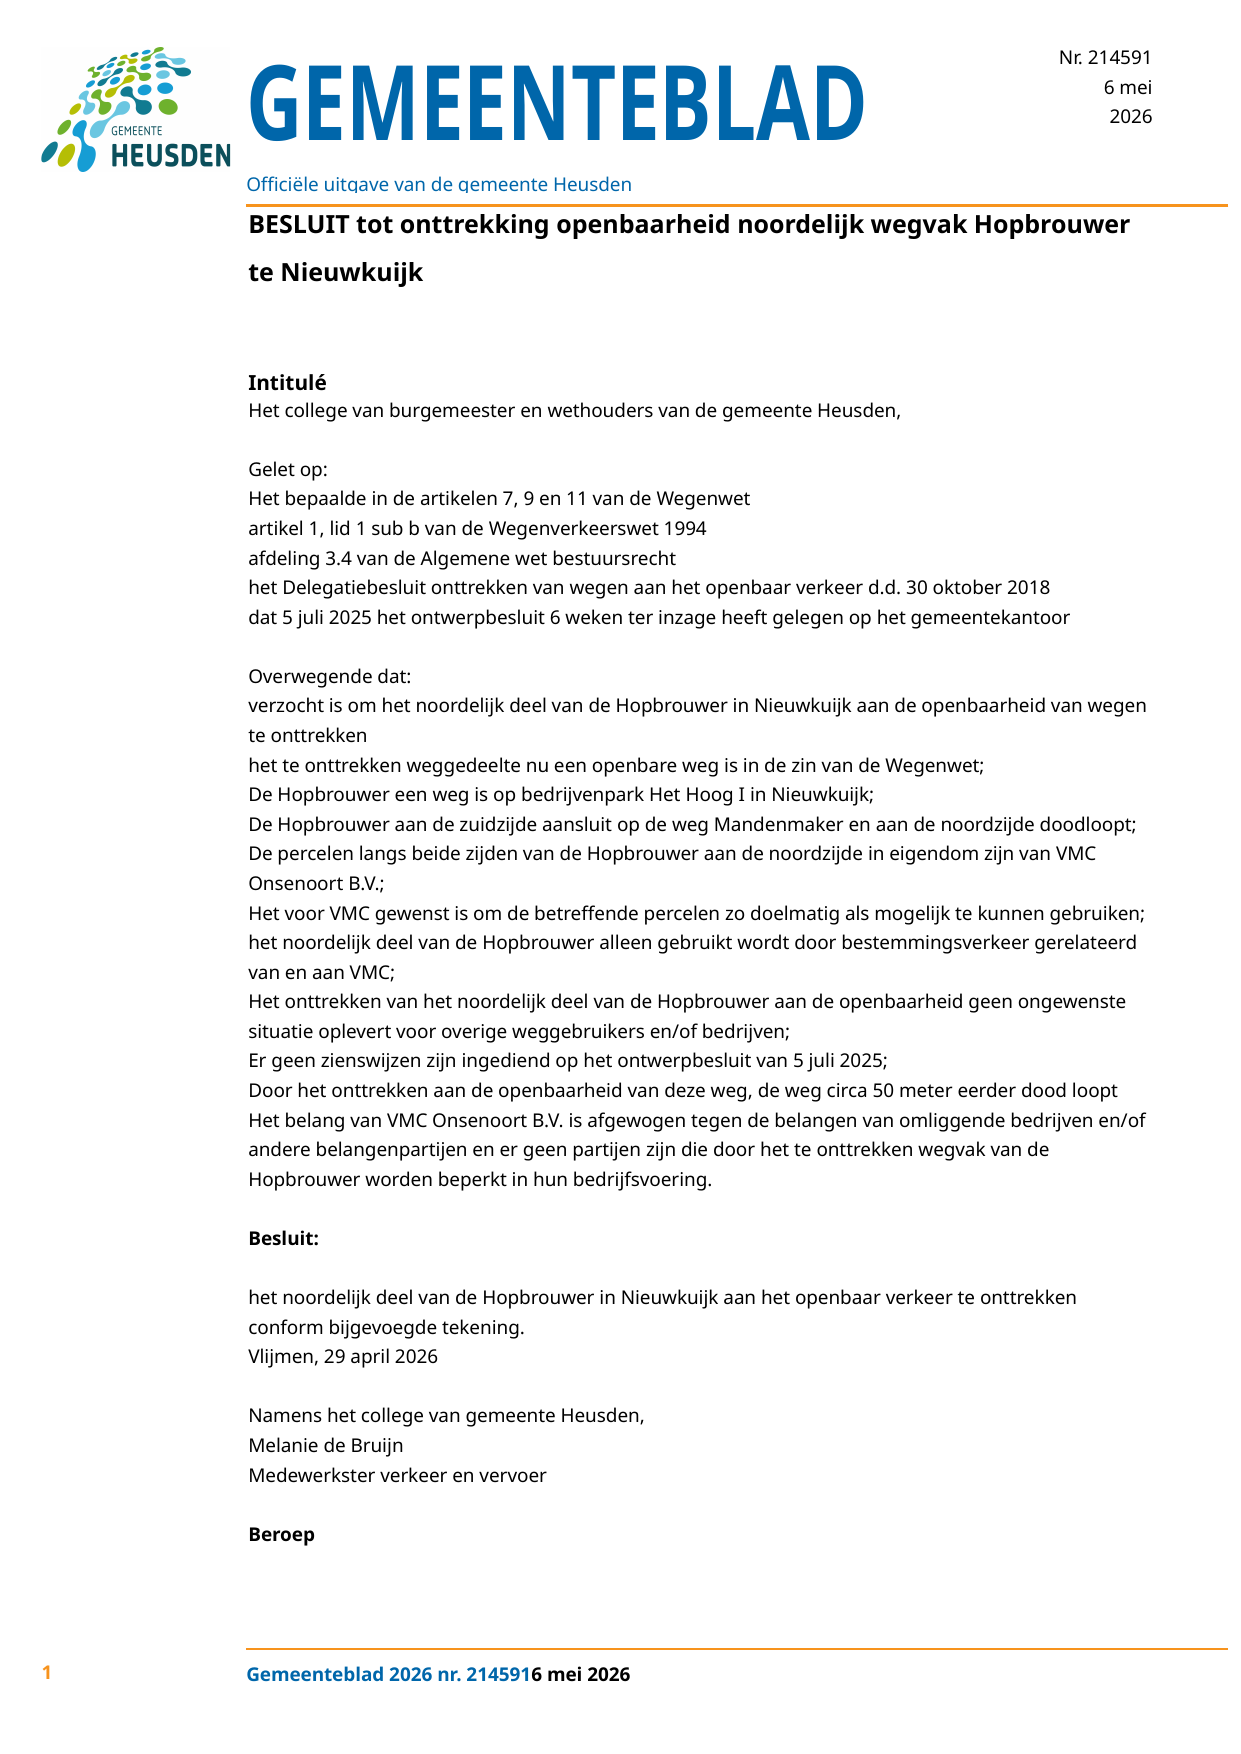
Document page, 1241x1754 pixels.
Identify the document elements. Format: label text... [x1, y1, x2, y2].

text Intitulé [248, 368, 1152, 397]
text het te onttrekken weggedeelte nu een openbare weg is in de zin van de Wegenwet; [248, 752, 1152, 777]
picture [41, 47, 231, 172]
text Gelet op: [248, 456, 1152, 482]
text Melanie de Bruijn [248, 1432, 1152, 1458]
text Het bepaalde in de artikelen 7, 9 en 11 van de Wegenwet [248, 486, 1152, 511]
text BESLUIT tot onttrekking openbaarheid noordelijk wegvak Hopbrouwer te Nieuwkuijk [248, 207, 1152, 288]
text Er geen zienswijzen zijn ingediend op het ontwerpbesluit van 5 juli 2025; [248, 1048, 1152, 1073]
text Het college van burgemeester en wethouders van de gemeente Heusden, [248, 397, 1152, 422]
text artikel 1, lid 1 sub b van de Wegenverkeerswet 1994 [248, 515, 1152, 541]
text verzocht is om het noordelijk deel van de Hopbrouwer in Nieuwkuijk aan de openbaarheid van wegen te onttrekken [248, 693, 1152, 748]
text Door het onttrekken aan de openbaarheid van deze weg, de weg circa 50 meter eerder dood loopt [248, 1077, 1152, 1103]
text dat 5 juli 2025 het ontwerpbesluit 6 weken ter inzage heeft gelegen op het gemeentekantoor [248, 604, 1152, 629]
text Namens het college van gemeente Heusden, [248, 1403, 1152, 1428]
text Het onttrekken van het noordelijk deel van de Hopbrouwer aan de openbaarheid geen ongewenste situatie oplevert voor overige weggebruikers en/of bedrijven; [248, 988, 1152, 1044]
text De percelen langs beide zijden van de Hopbrouwer aan de noordzijde in eigendom zijn van VMC Onsenoort B.V.; [248, 841, 1152, 896]
text het noordelijk deel van de Hopbrouwer in Nieuwkuijk aan het openbaar verkeer te onttrekken conform bijgevoegde tekening. [248, 1284, 1152, 1339]
text Medewerkster verkeer en vervoer [248, 1462, 1152, 1487]
text De Hopbrouwer een weg is op bedrijvenpark Het Hoog I in Nieuwkuijk; [248, 781, 1152, 807]
text Besluit: [248, 1225, 1152, 1251]
text Het belang van VMC Onsenoort B.V. is afgewogen tegen de belangen van omliggende bedrijven en/of andere belangenpartijen en er geen partijen zijn die door het te onttrekken wegvak van de Hopbrouwer worden beperkt in hun bedrijfsvoering. [248, 1107, 1152, 1192]
text afdeling 3.4 van de Algemene wet bestuursrecht [248, 545, 1152, 570]
text het Delegatiebesluit onttrekken van wegen aan het openbaar verkeer d.d. 30 oktober 2018 [248, 574, 1152, 600]
text Het voor VMC gewenst is om de betreffende percelen zo doelmatig als mogelijk te kunnen gebruiken; [248, 900, 1152, 925]
text Overwegende dat: [248, 663, 1152, 689]
text Beroep [248, 1521, 1152, 1547]
text De Hopbrouwer aan de zuidzijde aansluit op de weg Mandenmaker en aan de noordzijde doodloopt; [248, 811, 1152, 837]
text het noordelijk deel van de Hopbrouwer alleen gebruikt wordt door bestemmingsverkeer gerelateerd van en aan VMC; [248, 929, 1152, 984]
text Vlijmen, 29 april 2026 [248, 1343, 1152, 1369]
